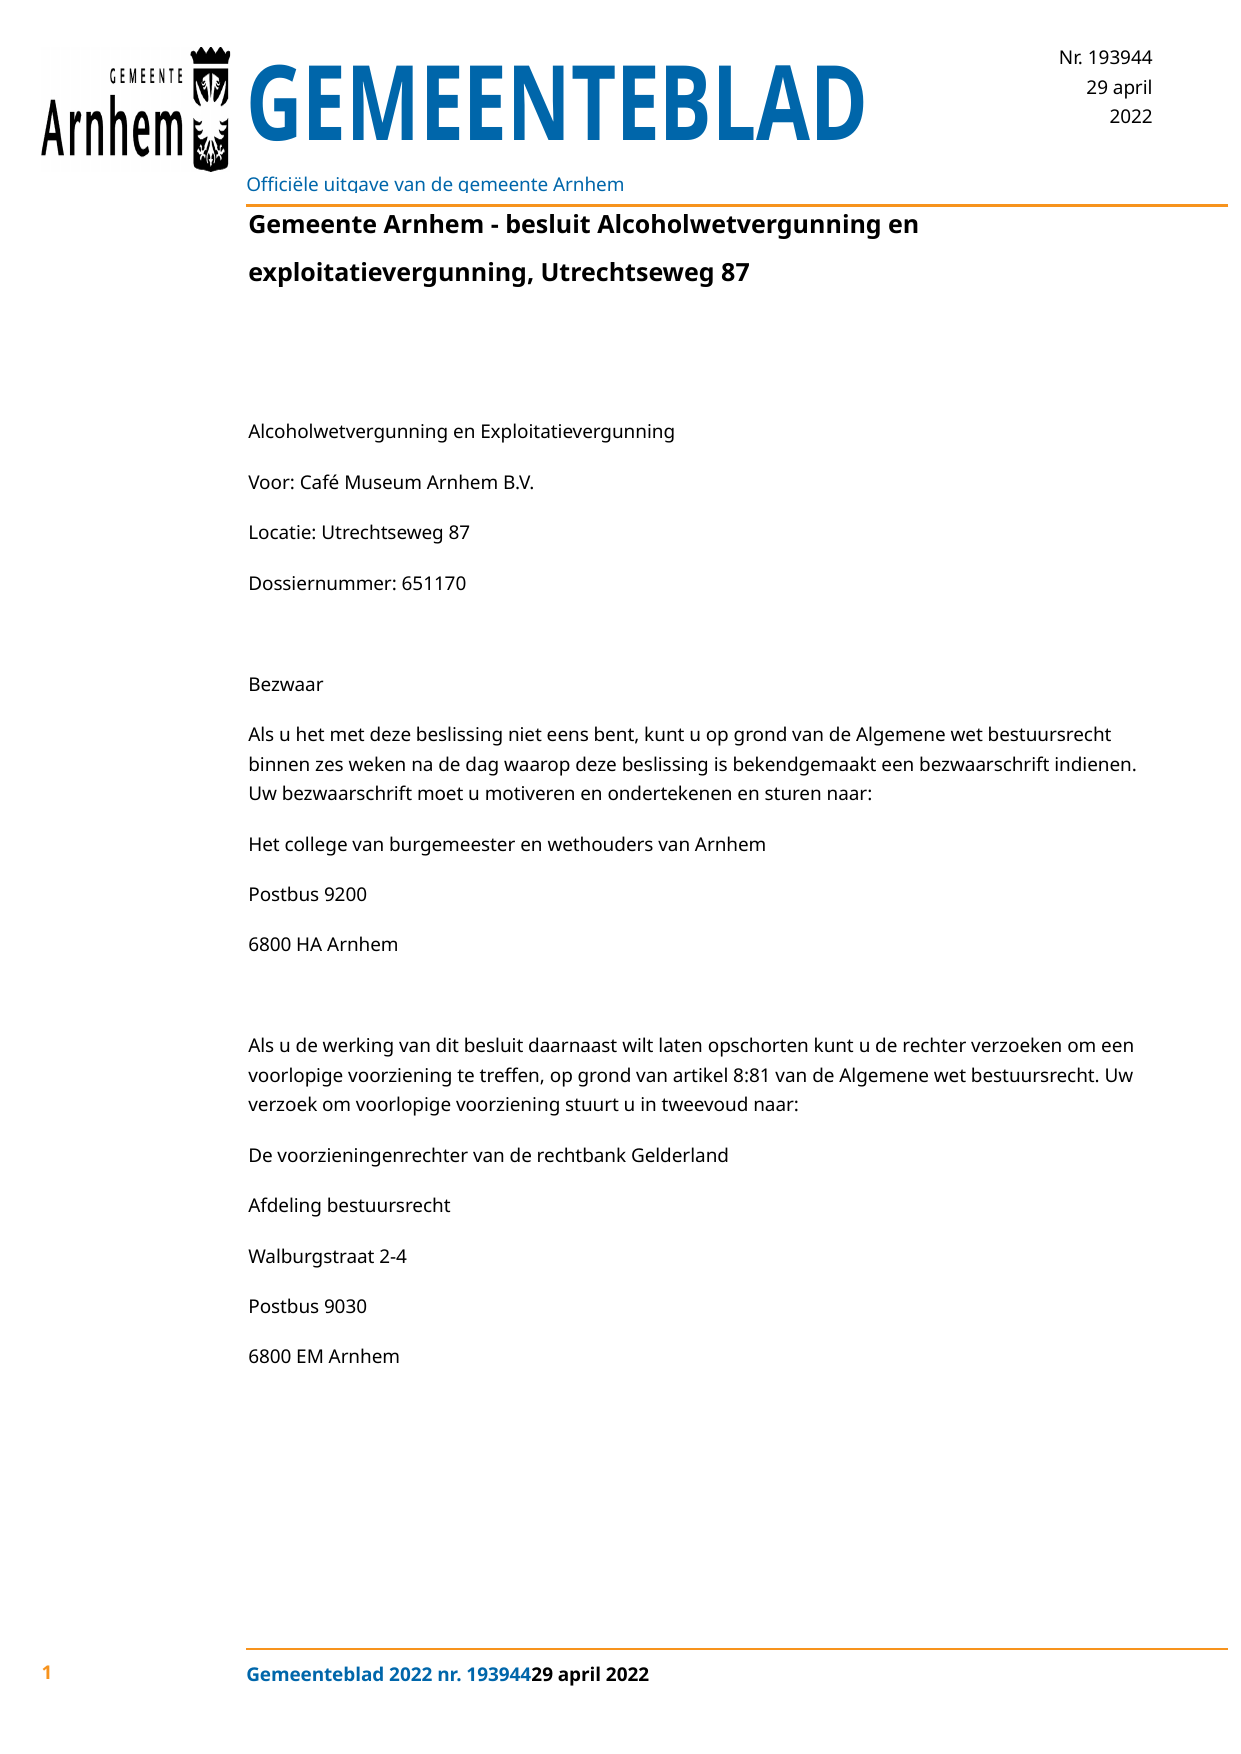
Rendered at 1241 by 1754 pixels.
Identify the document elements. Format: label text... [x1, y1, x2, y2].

text Locatie: Utrechtseweg 87 [248, 519, 1152, 545]
text Afdeling bestuursrecht [248, 1192, 1152, 1218]
text Gemeente Arnhem - besluit Alcoholwetvergunning en exploitatievergunning, Utrechtseweg 87 [248, 207, 1152, 288]
text Alcoholwetvergunning en Exploitatievergunning [248, 419, 1152, 444]
text 6800 EM Arnhem [248, 1344, 1152, 1369]
text Walburgstraat 2-4 [248, 1243, 1152, 1269]
text Voor: Café Museum Arnhem B.V. [248, 469, 1152, 495]
text Als u de werking van dit besluit daarnaast wilt laten opschorten kunt u de rechter verzoeken om een voorlopige voorziening te treffen, op grond van artikel 8:81 van de Algemene wet bestuursrecht. Uw verzoek om voorlopige voorziening stuurt u in tweevoud naar: [248, 1032, 1152, 1117]
text De voorzieningenrechter van de rechtbank Gelderland [248, 1142, 1152, 1168]
text Bezwaar [248, 671, 1152, 697]
text Postbus 9030 [248, 1293, 1152, 1319]
text Als u het met deze beslissing niet eens bent, kunt u op grond van de Algemene wet bestuursrecht binnen zes weken na de dag waarop deze beslissing is bekendgemaakt een bezwaarschrift indienen. Uw bezwaarschrift moet u motiveren en ondertekenen en sturen naar: [248, 721, 1152, 806]
picture [41, 47, 231, 172]
text Dossiernummer: 651170 [248, 570, 1152, 596]
text Postbus 9200 [248, 881, 1152, 907]
text Het college van burgemeester en wethouders van Arnhem [248, 831, 1152, 857]
text 6800 HA Arnhem [248, 932, 1152, 957]
